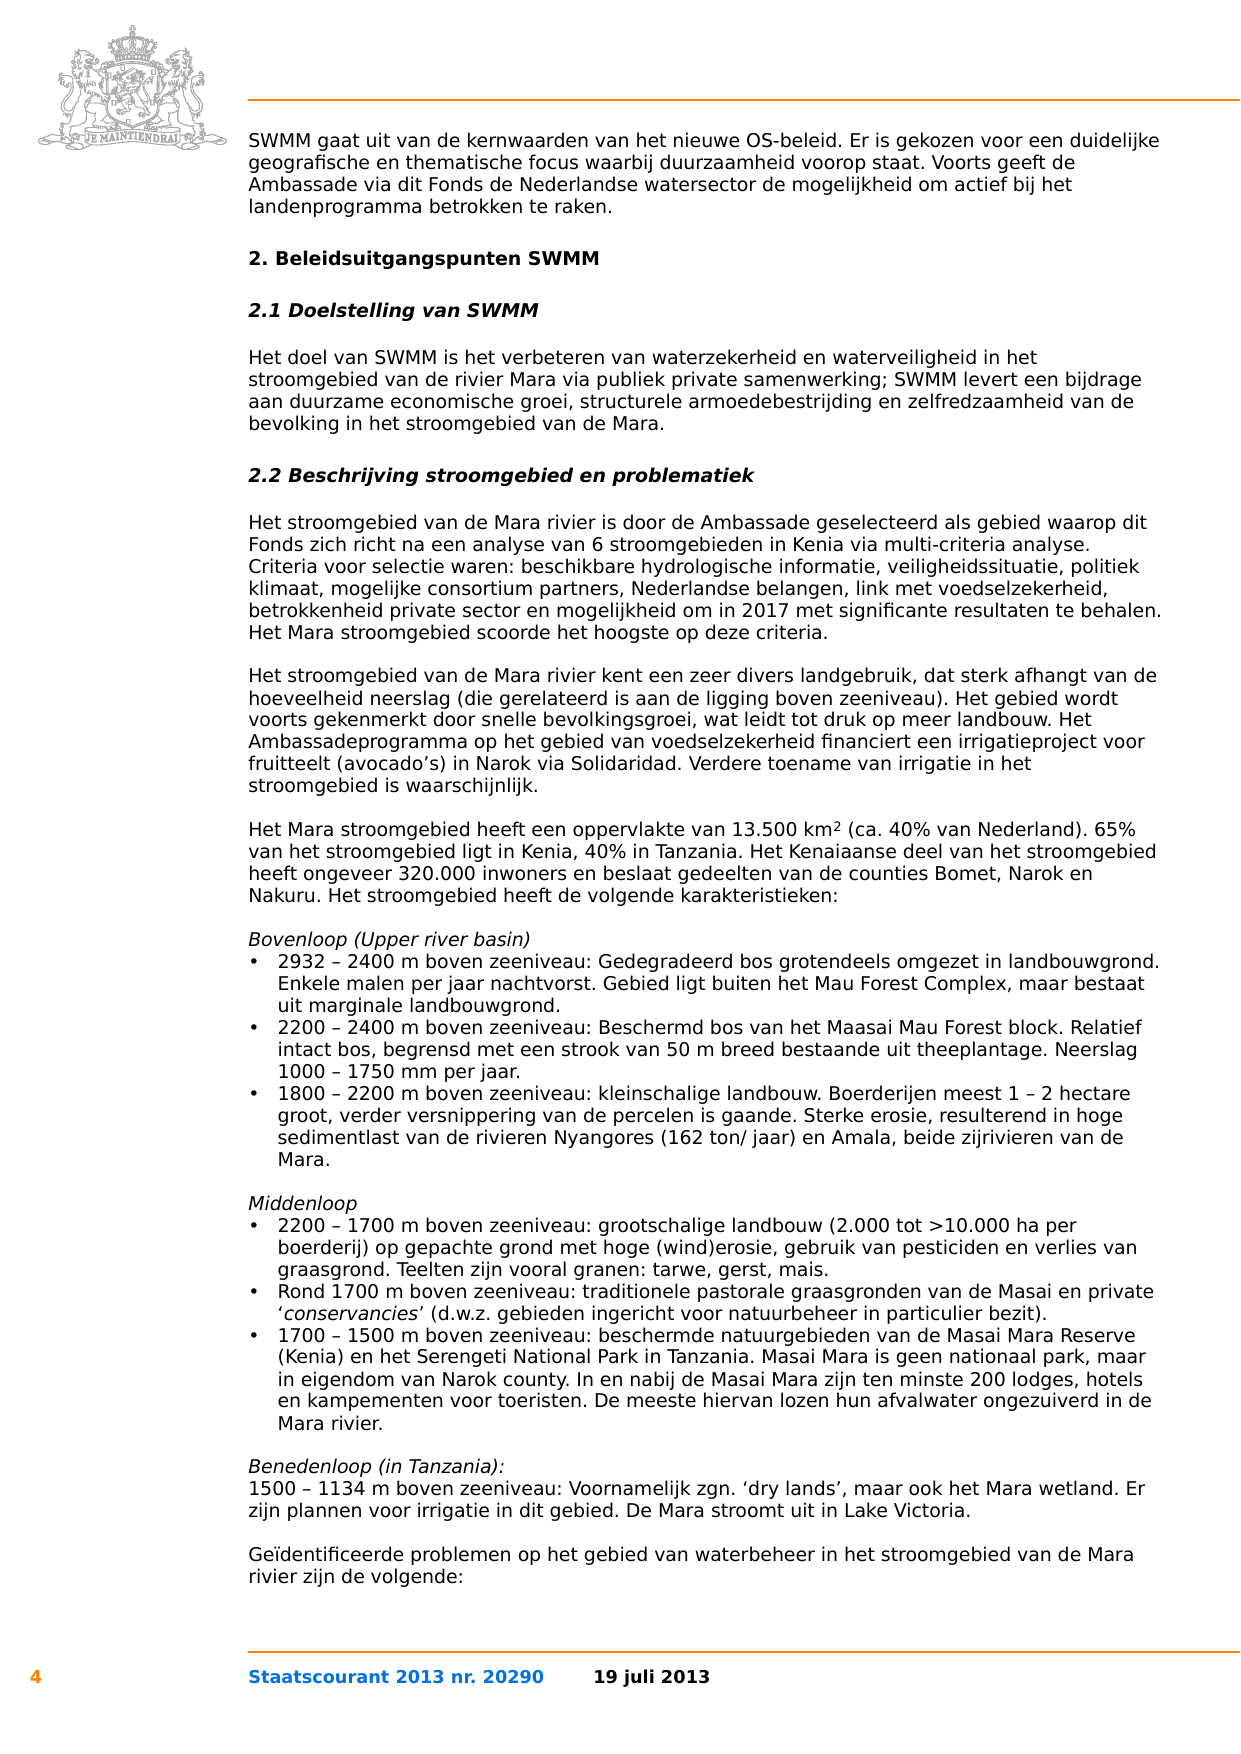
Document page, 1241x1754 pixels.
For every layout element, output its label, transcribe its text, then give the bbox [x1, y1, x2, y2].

subtitle 2.1 Doelstelling van SWMM [248, 300, 1163, 322]
text Het doel van SWMM is het verbeteren van waterzekerheid en waterveiligheid in het stroomgebied van de rivier Mara via publiek private samenwerking; SWMM levert een bijdrage aan duurzame economische groei, structurele armoedebestrijding en zelfredzaamheid van de bevolking in het stroomgebied van de Mara. [248, 347, 1163, 435]
text • 1800 – 2200 m boven zeeniveau: kleinschalige landbouw. Boerderijen meest 1 – 2 hectare groot, verder versnippering van de percelen is gaande. Sterke erosie, resulterend in hoge sedimentlast van de rivieren Nyangores (162 ton/ jaar) en Amala, beide zijrivieren van de Mara. [248, 1083, 1163, 1171]
text • 1700 – 1500 m boven zeeniveau: beschermde natuurgebieden van de Masai Mara Reserve (Kenia) en het Serengeti National Park in Tanzania. Masai Mara is geen nationaal park, maar in eigendom van Narok county. In en nabij de Masai Mara zijn ten minste 200 lodges, hotels en kampementen voor toeristen. De meeste hiervan lozen hun afvalwater ongezuiverd in de Mara rivier. [248, 1324, 1163, 1434]
subtitle 2. Beleidsuitgangspunten SWMM [248, 248, 1163, 270]
subtitle 2.2 Beschrijving stroomgebied en problematiek [248, 465, 1163, 487]
text 1500 – 1134 m boven zeeniveau: Voornamelijk zgn. ‘dry lands’, maar ook het Mara wetland. Er zijn plannen voor irrigatie in dit gebied. De Mara stroomt uit in Lake Victoria. [248, 1478, 1163, 1522]
picture [38, 25, 227, 150]
text SWMM gaat uit van de kernwaarden van het nieuwe OS-beleid. Er is gekozen voor een duidelijke geografische en thematische focus waarbij duurzaamheid voorop staat. Voorts geeft de Ambassade via dit Fonds de Nederlandse watersector de mogelijkheid om actief bij het landenprogramma betrokken te raken. [248, 130, 1163, 218]
text • Rond 1700 m boven zeeniveau: traditionele pastorale graasgronden van de Masai en private ‘conservancies’ (d.w.z. gebieden ingericht voor natuurbeheer in particulier bezit). [248, 1281, 1163, 1324]
text Het stroomgebied van de Mara rivier kent een zeer divers landgebruik, dat sterk afhangt van de hoeveelheid neerslag (die gerelateerd is aan de ligging boven zeeniveau). Het gebied wordt voorts gekenmerkt door snelle bevolkingsgroei, wat leidt tot druk op meer landbouw. Het Ambassadeprogramma op het gebied van voedselzekerheid financiert een irrigatieproject voor fruitteelt (avocado’s) in Narok via Solidaridad. Verdere toename van irrigatie in het stroomgebied is waarschijnlijk. [248, 665, 1163, 797]
text Bovenloop (Upper river basin) [248, 929, 1163, 951]
text Het Mara stroomgebied heeft een oppervlakte van 13.500 km2 (ca. 40% van Nederland). 65% van het stroomgebied ligt in Kenia, 40% in Tanzania. Het Kenaiaanse deel van het stroomgebied heeft ongeveer 320.000 inwoners en beslaat gedeelten van de counties Bomet, Narok en Nakuru. Het stroomgebied heeft de volgende karakteristieken: [248, 819, 1163, 907]
text Geïdentificeerde problemen op het gebied van waterbeheer in het stroomgebied van de Mara rivier zijn de volgende: [248, 1544, 1163, 1588]
text Benedenloop (in Tanzania): [248, 1456, 1163, 1478]
text Middenloop [248, 1193, 1163, 1214]
text • 2200 – 1700 m boven zeeniveau: grootschalige landbouw (2.000 tot >10.000 ha per boerderij) op gepachte grond met hoge (wind)erosie, gebruik van pesticiden en verlies van graasgrond. Teelten zijn vooral granen: tarwe, gerst, mais. [248, 1214, 1163, 1281]
text Het stroomgebied van de Mara rivier is door de Ambassade geselecteerd als gebied waarop dit Fonds zich richt na een analyse van 6 stroomgebieden in Kenia via multi-criteria analyse. Criteria voor selectie waren: beschikbare hydrologische informatie, veiligheidssituatie, politiek klimaat, mogelijke consortium partners, Nederlandse belangen, link met voedselzekerheid, betrokkenheid private sector en mogelijkheid om in 2017 met significante resultaten te behalen. Het Mara stroomgebied scoorde het hoogste op deze criteria. [248, 512, 1163, 643]
text • 2932 – 2400 m boven zeeniveau: Gedegradeerd bos grotendeels omgezet in landbouwgrond. Enkele malen per jaar nachtvorst. Gebied ligt buiten het Mau Forest Complex, maar bestaat uit marginale landbouwgrond. [248, 951, 1163, 1017]
text • 2200 – 2400 m boven zeeniveau: Beschermd bos van het Maasai Mau Forest block. Relatief intact bos, begrensd met een strook van 50 m breed bestaande uit theeplantage. Neerslag 1000 – 1750 mm per jaar. [248, 1017, 1163, 1083]
